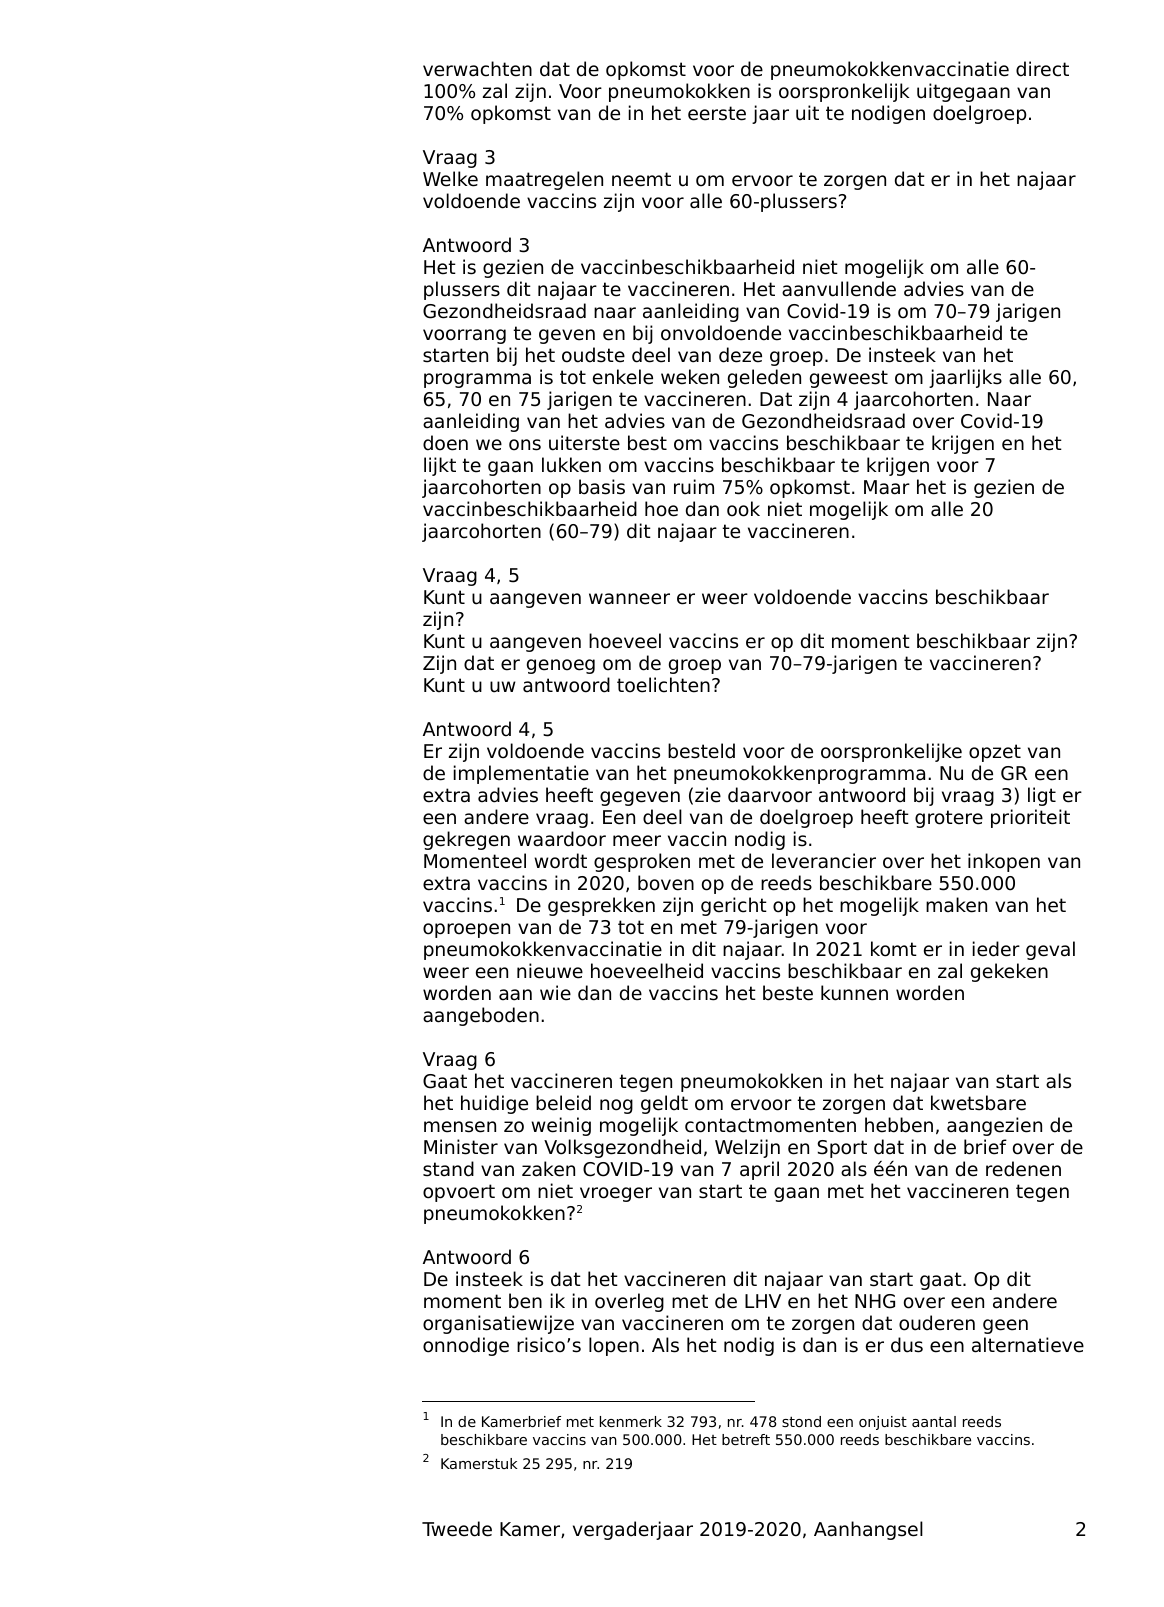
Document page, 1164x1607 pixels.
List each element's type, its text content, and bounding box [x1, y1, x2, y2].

text verwachten dat de opkomst voor de pneumokokkenvaccinatie direct 100% zal zijn. Voor pneumokokken is oorspronkelijk uitgegaan van 70% opkomst van de in het eerste jaar uit te nodigen doelgroep. [422, 59, 1087, 125]
text Antwoord 6 [422, 1247, 1087, 1269]
text Er zijn voldoende vaccins besteld voor de oorspronkelijke opzet van de implementatie van het pneumokokkenprogramma. Nu de GR een extra advies heeft gegeven (zie daarvoor antwoord bij vraag 3) ligt er een andere vraag. Een deel van de doelgroep heeft grotere prioriteit gekregen waardoor meer vaccin nodig is. [422, 741, 1087, 851]
text Het is gezien de vaccinbeschikbaarheid niet mogelijk om alle 60-plussers dit najaar te vaccineren. Het aanvullende advies van de Gezondheidsraad naar aanleiding van Covid-19 is om 70–79 jarigen voorrang te geven en bij onvoldoende vaccinbeschikbaarheid te starten bij het oudste deel van deze groep. De insteek van het programma is tot enkele weken geleden geweest om jaarlijks alle 60, 65, 70 en 75 jarigen te vaccineren. Dat zijn 4 jaarcohorten. Naar aanleiding van het advies van de Gezondheidsraad over Covid-19 doen we ons uiterste best om vaccins beschikbaar te krijgen en het lijkt te gaan lukken om vaccins beschikbaar te krijgen voor 7 jaarcohorten op basis van ruim 75% opkomst. Maar het is gezien de vaccinbeschikbaarheid hoe dan ook niet mogelijk om alle 20 jaarcohorten (60–79) dit najaar te vaccineren. [422, 257, 1087, 543]
text De insteek is dat het vaccineren dit najaar van start gaat. Op dit moment ben ik in overleg met de LHV en het NHG over een andere organisatiewijze van vaccineren om te zorgen dat ouderen geen onnodige risico’s lopen. Als het nodig is dan is er dus een alternatieve [422, 1269, 1087, 1357]
text Antwoord 4, 5 [422, 719, 1087, 741]
text Kunt u aangeven hoeveel vaccins er op dit moment beschikbaar zijn? Zijn dat er genoeg om de groep van 70–79-jarigen te vaccineren? Kunt u uw antwoord toelichten? [422, 631, 1087, 697]
text Vraag 4, 5 [422, 565, 1087, 587]
text Vraag 3 [422, 147, 1087, 169]
text Vraag 6 [422, 1049, 1087, 1071]
text In de Kamerbrief met kenmerk 32 793, nr. 478 stond een onjuist aantal reeds beschikbare vaccins van 500.000. Het betreft 550.000 reeds beschikbare vaccins. [422, 1410, 1087, 1449]
text Gaat het vaccineren tegen pneumokokken in het najaar van start als het huidige beleid nog geldt om ervoor te zorgen dat kwetsbare mensen zo weinig mogelijk contactmomenten hebben, aangezien de Minister van Volksgezondheid, Welzijn en Sport dat in de brief over de stand van zaken COVID-19 van 7 april 2020 als één van de redenen opvoert om niet vroeger van start te gaan met het vaccineren tegen pneumokokken? [422, 1071, 1087, 1225]
text Welke maatregelen neemt u om ervoor te zorgen dat er in het najaar voldoende vaccins zijn voor alle 60-plussers? [422, 169, 1087, 213]
text Momenteel wordt gesproken met de leverancier over het inkopen van extra vaccins in 2020, boven op de reeds beschikbare 550.000 vaccins. De gesprekken zijn gericht op het mogelijk maken van het oproepen van de 73 tot en met 79-jarigen voor pneumokokkenvaccinatie in dit najaar. In 2021 komt er in ieder geval weer een nieuwe hoeveelheid vaccins beschikbaar en zal gekeken worden aan wie dan de vaccins het beste kunnen worden aangeboden. [422, 851, 1087, 1027]
text Kamerstuk 25 295, nr. 219 [422, 1452, 1087, 1474]
text Kunt u aangeven wanneer er weer voldoende vaccins beschikbaar zijn? [422, 587, 1087, 631]
text Antwoord 3 [422, 235, 1087, 257]
